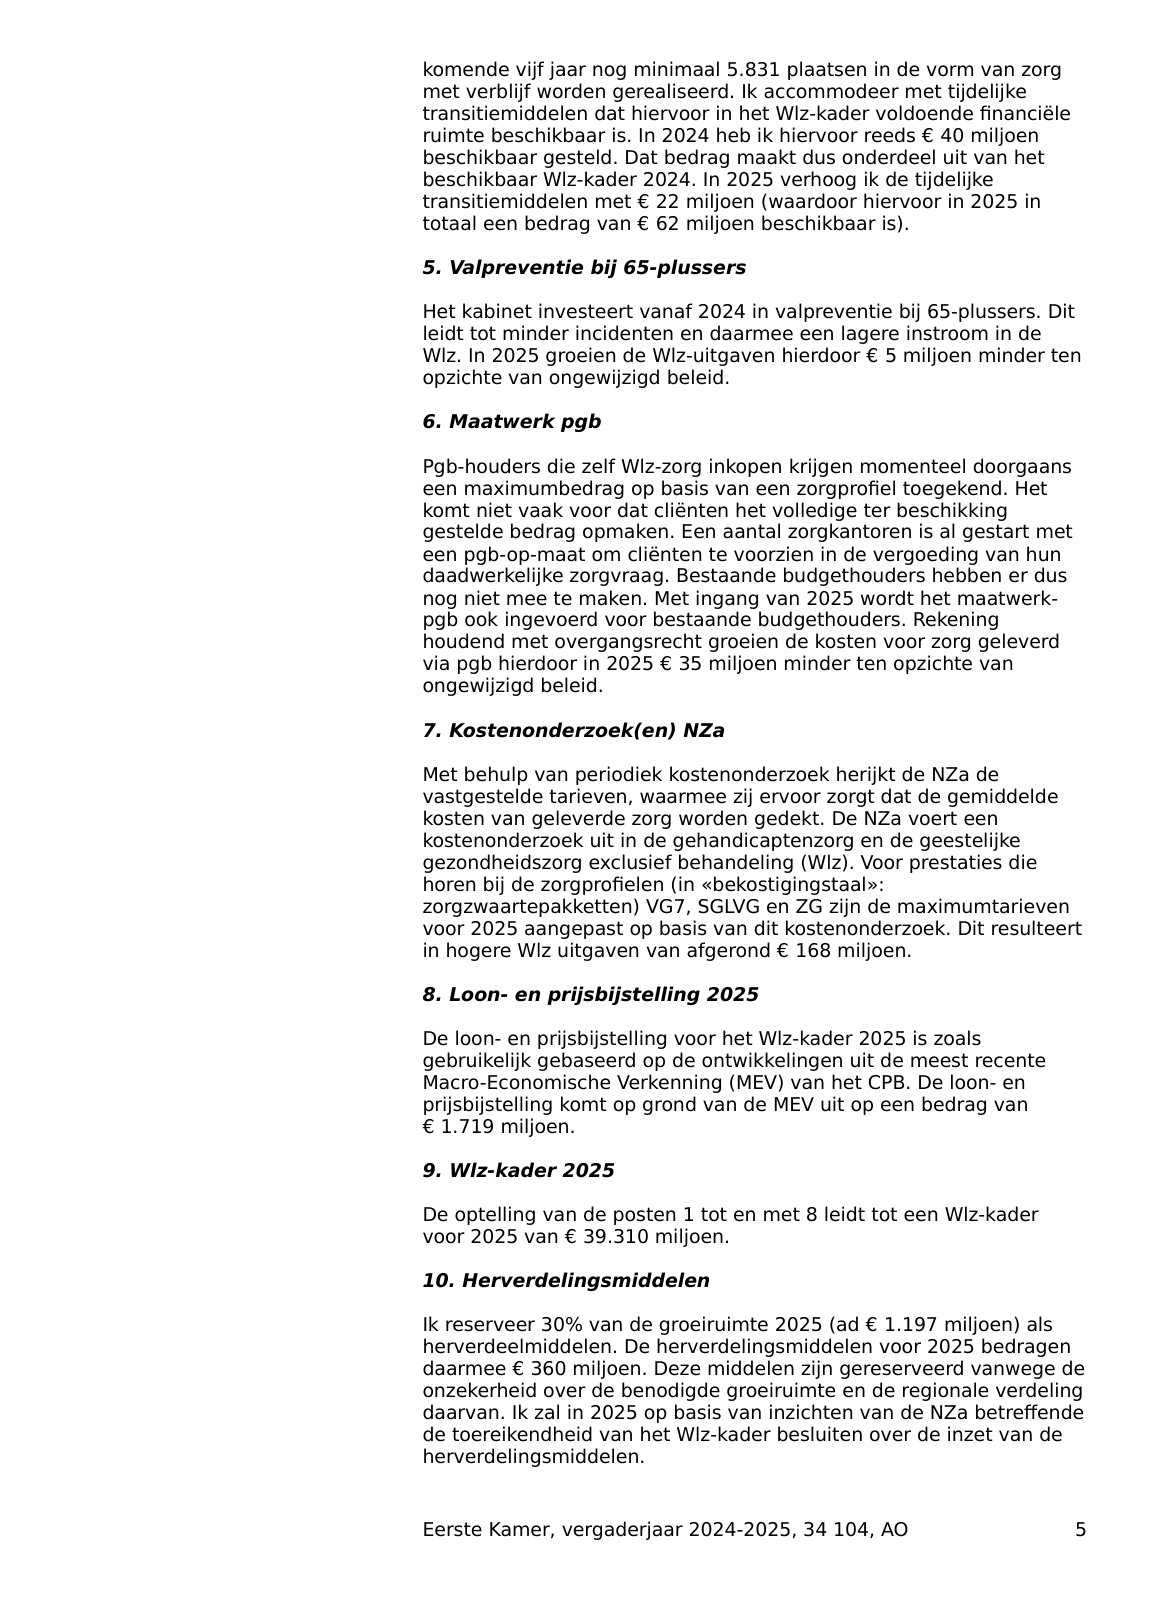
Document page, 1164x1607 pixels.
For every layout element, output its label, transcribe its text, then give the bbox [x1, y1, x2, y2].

text Pgb-houders die zelf Wlz-zorg inkopen krijgen momenteel doorgaans een maximumbedrag op basis van een zorgprofiel toegekend. Het komt niet vaak voor dat cliënten het volledige ter beschikking gestelde bedrag opmaken. Een aantal zorgkantoren is al gestart met een pgb-op-maat om cliënten te voorzien in de vergoeding van hun daadwerkelijke zorgvraag. Bestaande budgethouders hebben er dus nog niet mee te maken. Met ingang van 2025 wordt het maatwerk-pgb ook ingevoerd voor bestaande budgethouders. Rekening houdend met overgangsrecht groeien de kosten voor zorg geleverd via pgb hierdoor in 2025 € 35 miljoen minder ten opzichte van ongewijzigd beleid. [422, 456, 1087, 697]
text Ik reserveer 30% van de groeiruimte 2025 (ad € 1.197 miljoen) als herverdeelmiddelen. De herverdelingsmiddelen voor 2025 bedragen daarmee € 360 miljoen. Deze middelen zijn gereserveerd vanwege de onzekerheid over de benodigde groeiruimte en de regionale verdeling daarvan. Ik zal in 2025 op basis van inzichten van de NZa betreffende de toereikendheid van het Wlz-kader besluiten over de inzet van de herverdelingsmiddelen. [422, 1314, 1087, 1468]
subtitle 7. Kostenonderzoek(en) NZa [422, 719, 1087, 741]
subtitle 8. Loon- en prijsbijstelling 2025 [422, 984, 1087, 1006]
subtitle 5. Valpreventie bij 65-plussers [422, 257, 1087, 279]
text Met behulp van periodiek kostenonderzoek herijkt de NZa de vastgestelde tarieven, waarmee zij ervoor zorgt dat de gemiddelde kosten van geleverde zorg worden gedekt. De NZa voert een kostenonderzoek uit in de gehandicaptenzorg en de geestelijke gezondheidszorg exclusief behandeling (Wlz). Voor prestaties die horen bij de zorgprofielen (in «bekostigingstaal»: zorgzwaartepakketten) VG7, SGLVG en ZG zijn de maximumtarieven voor 2025 aangepast op basis van dit kostenonderzoek. Dit resulteert in hogere Wlz uitgaven van afgerond € 168 miljoen. [422, 764, 1087, 961]
subtitle 6. Maatwerk pgb [422, 411, 1087, 433]
text komende vijf jaar nog minimaal 5.831 plaatsen in de vorm van zorg met verblijf worden gerealiseerd. Ik accommodeer met tijdelijke transitiemiddelen dat hiervoor in het Wlz-kader voldoende financiële ruimte beschikbaar is. In 2024 heb ik hiervoor reeds € 40 miljoen beschikbaar gesteld. Dat bedrag maakt dus onderdeel uit van het beschikbaar Wlz-kader 2024. In 2025 verhoog ik de tijdelijke transitiemiddelen met € 22 miljoen (waardoor hiervoor in 2025 in totaal een bedrag van € 62 miljoen beschikbaar is). [422, 59, 1087, 235]
subtitle 10. Herverdelingsmiddelen [422, 1270, 1087, 1292]
text De optelling van de posten 1 tot en met 8 leidt tot een Wlz-kader voor 2025 van € 39.310 miljoen. [422, 1204, 1087, 1248]
text Het kabinet investeert vanaf 2024 in valpreventie bij 65-plussers. Dit leidt tot minder incidenten en daarmee een lagere instroom in de Wlz. In 2025 groeien de Wlz-uitgaven hierdoor € 5 miljoen minder ten opzichte van ongewijzigd beleid. [422, 301, 1087, 389]
subtitle 9. Wlz-kader 2025 [422, 1160, 1087, 1182]
text De loon- en prijsbijstelling voor het Wlz-kader 2025 is zoals gebruikelijk gebaseerd op de ontwikkelingen uit de meest recente Macro-Economische Verkenning (MEV) van het CPB. De loon- en prijsbijstelling komt op grond van de MEV uit op een bedrag van € 1.719 miljoen. [422, 1028, 1087, 1138]
